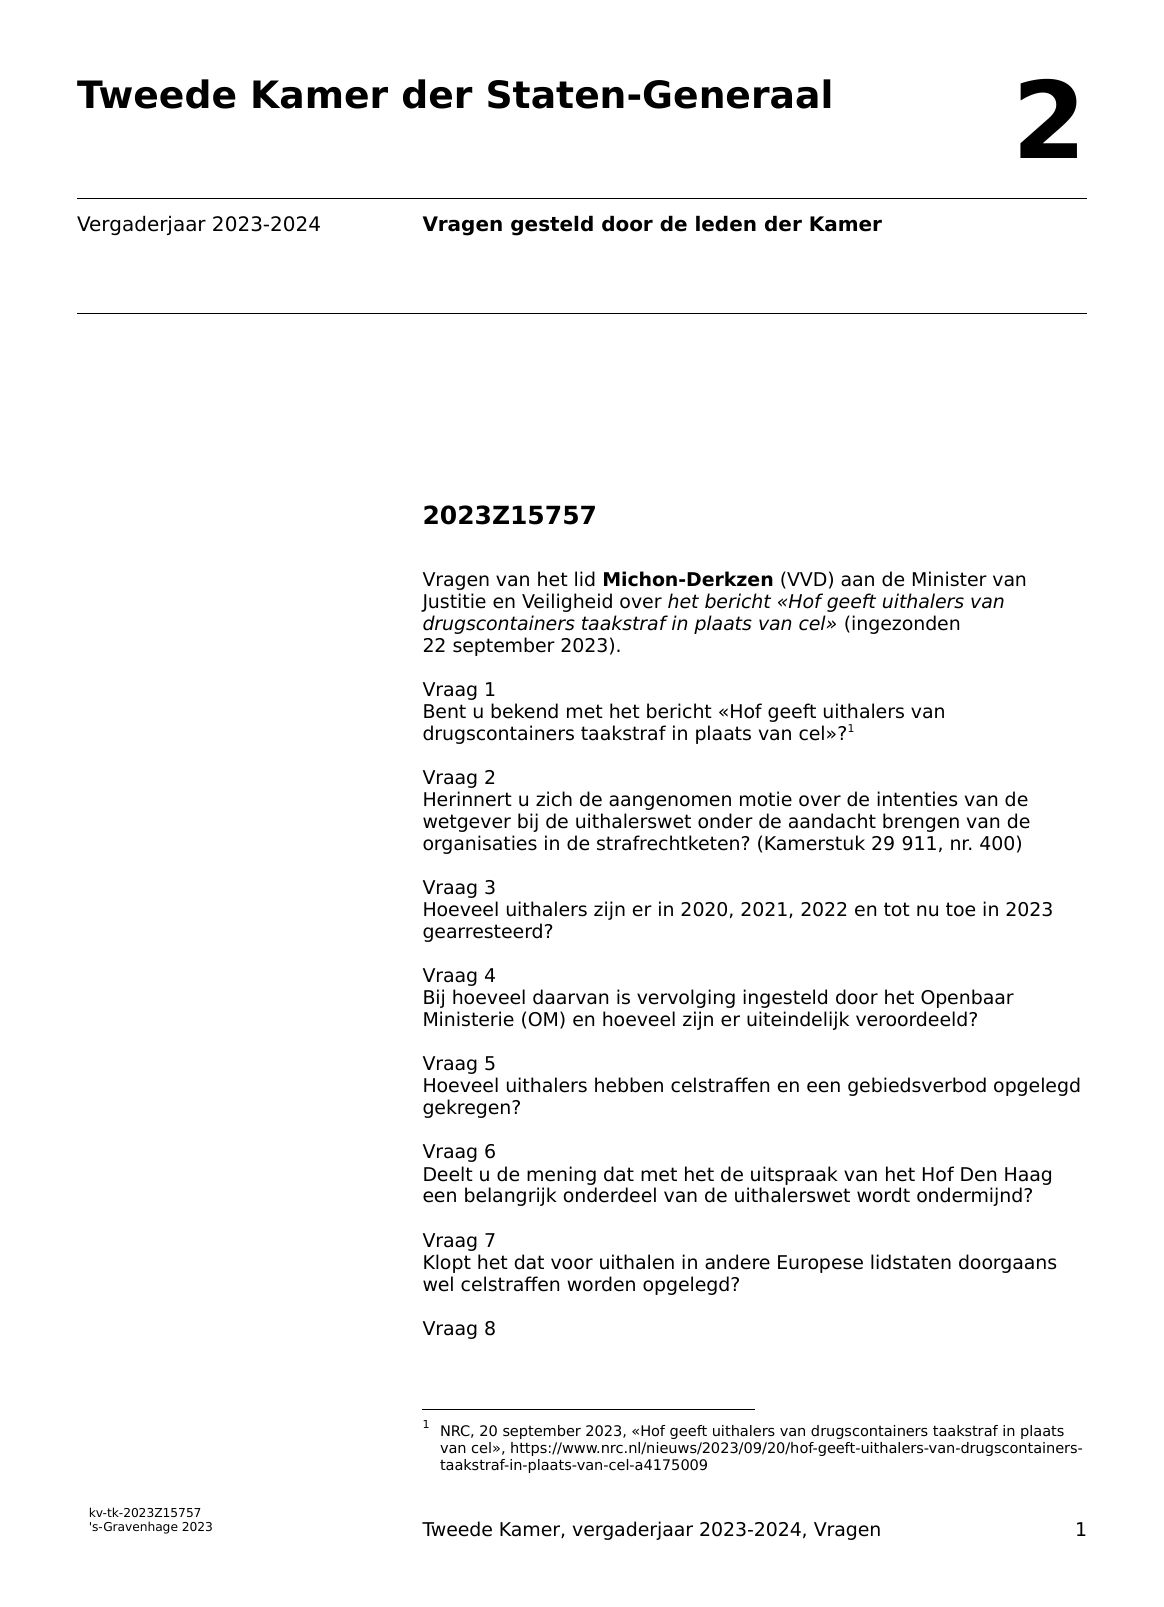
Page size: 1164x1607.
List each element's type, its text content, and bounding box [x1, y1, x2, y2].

text Vraag 7 [422, 1229, 1087, 1252]
text Bent u bekend met het bericht «Hof geeft uithalers van drugscontainers taakstraf in plaats van cel»? [422, 701, 1087, 745]
text Vraag 4 [422, 965, 1087, 987]
text 2023Z15757 [422, 501, 1087, 531]
text Deelt u de mening dat met het de uitspraak van het Hof Den Haag een belangrijk onderdeel van de uithalerswet wordt ondermijnd? [422, 1163, 1087, 1207]
text Bij hoeveel daarvan is vervolging ingesteld door het Openbaar Ministerie (OM) en hoeveel zijn er uiteindelijk veroordeeld? [422, 987, 1087, 1031]
text NRC, 20 september 2023, «Hof geeft uithalers van drugscontainers taakstraf in plaats van cel», https://www.nrc.nl/nieuws/2023/09/20/hof-geeft-uithalers-van-drugscontainers-taakstraf-in-plaats-van-cel-a4175009 [422, 1418, 1087, 1474]
table_header 2 [886, 59, 1087, 198]
text kv-tk-2023Z15757 [88, 1506, 323, 1520]
text Hoeveel uithalers hebben celstraffen en een gebiedsverbod opgelegd gekregen? [422, 1075, 1087, 1119]
text 's-Gravenhage 2023 [88, 1520, 323, 1534]
text Hoeveel uithalers zijn er in 2020, 2021, 2022 en tot nu toe in 2023 gearresteerd? [422, 899, 1087, 943]
text Vraag 5 [422, 1053, 1087, 1075]
table_header Tweede Kamer der Staten-Generaal [77, 59, 886, 198]
table_cell Vragen gesteld door de leden der Kamer [422, 199, 1087, 313]
text Vraag 6 [422, 1141, 1087, 1163]
text Vraag 2 [422, 767, 1087, 789]
text Herinnert u zich de aangenomen motie over de intenties van de wetgever bij de uithalerswet onder de aandacht brengen van de organisaties in de strafrechtketen? (Kamerstuk 29 911, nr. 400) [422, 789, 1087, 855]
text Vragen van het lid Michon-Derkzen (VVD) aan de Minister van Justitie en Veiligheid over het bericht «Hof geeft uithalers van drugscontainers taakstraf in plaats van cel» (ingezonden 22 september 2023). [422, 569, 1087, 657]
text Klopt het dat voor uithalen in andere Europese lidstaten doorgaans wel celstraffen worden opgelegd? [422, 1252, 1087, 1296]
table_cell Vergaderjaar 2023-2024 [77, 199, 422, 313]
text Vraag 8 [422, 1318, 1087, 1340]
text Vraag 3 [422, 877, 1087, 899]
text Vraag 1 [422, 679, 1087, 701]
